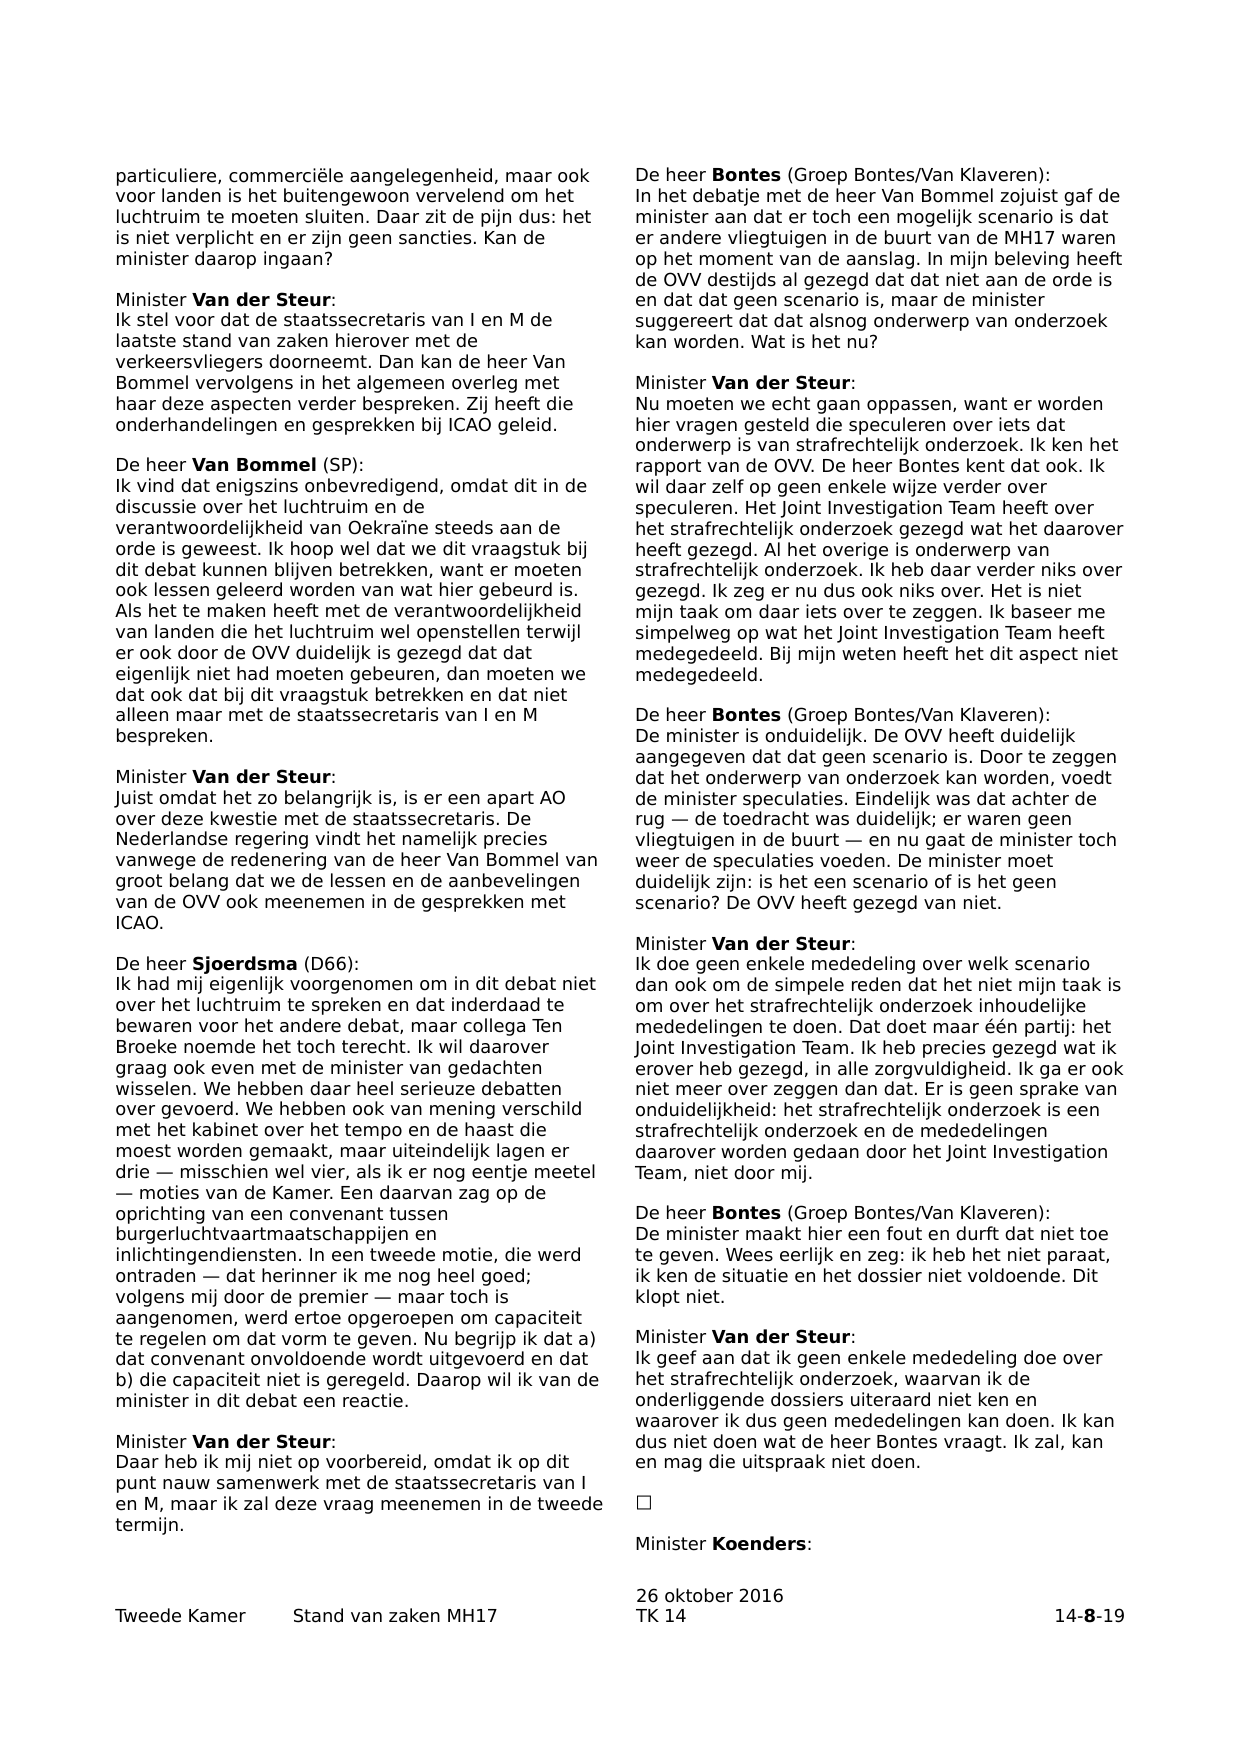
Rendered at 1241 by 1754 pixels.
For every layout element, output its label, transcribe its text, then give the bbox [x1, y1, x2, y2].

text Ik vind dat enigszins onbevredigend, omdat dit in de discussie over het luchtruim en de verantwoordelijkheid van Oekraïne steeds aan de orde is geweest. Ik hoop wel dat we dit vraagstuk bij dit debat kunnen blijven betrekken, want er moeten ook lessen geleerd worden van wat hier gebeurd is. Als het te maken heeft met de verantwoordelijkheid van landen die het luchtruim wel openstellen terwijl er ook door de OVV duidelijk is gezegd dat dat eigenlijk niet had moeten gebeuren, dan moeten we dat ook dat bij dit vraagstuk betrekken en dat niet alleen maar met de staatssecretaris van I en M bespreken. [115, 476, 605, 747]
text Minister Van der Steur: [115, 289, 605, 310]
text particuliere, commerciële aangelegenheid, maar ook voor landen is het buitengewoon vervelend om het luchtruim te moeten sluiten. Daar zit de pijn dus: het is niet verplicht en er zijn geen sancties. Kan de minister daarop ingaan? [115, 165, 605, 269]
text Daar heb ik mij niet op voorbereid, omdat ik op dit punt nauw samenwerk met de staatssecretaris van I en M, maar ik zal deze vraag meenemen in de tweede termijn. [115, 1452, 605, 1536]
text Minister Koenders: [635, 1534, 1125, 1554]
text De heer Van Bommel (SP): [115, 455, 605, 476]
text De heer Bontes (Groep Bontes/Van Klaveren): [635, 1203, 1125, 1224]
text Ik had mij eigenlijk voorgenomen om in dit debat niet over het luchtruim te spreken en dat inderdaad te bewaren voor het andere debat, maar collega Ten Broeke noemde het toch terecht. Ik wil daarover graag ook even met de minister van gedachten wisselen. We hebben daar heel serieuze debatten over gevoerd. We hebben ook van mening verschild met het kabinet over het tempo en de haast die moest worden gemaakt, maar uiteindelijk lagen er drie — misschien wel vier, als ik er nog eentje meetel — moties van de Kamer. Een daarvan zag op de oprichting van een convenant tussen burgerluchtvaartmaatschappijen en inlichtingendiensten. In een tweede motie, die werd ontraden — dat herinner ik me nog heel goed; volgens mij door de premier — maar toch is aangenomen, werd ertoe opgeroepen om capaciteit te regelen om dat vorm te geven. Nu begrijp ik dat a) dat convenant onvoldoende wordt uitgevoerd en dat b) die capaciteit niet is geregeld. Daarop wil ik van de minister in dit debat een reactie. [115, 974, 605, 1412]
text De heer Sjoerdsma (D66): [115, 953, 605, 974]
text ⬜ [635, 1493, 1125, 1514]
text De heer Bontes (Groep Bontes/Van Klaveren): [635, 165, 1125, 186]
text In het debatje met de heer Van Bommel zojuist gaf de minister aan dat er toch een mogelijk scenario is dat er andere vliegtuigen in de buurt van de MH17 waren op het moment van de aanslag. In mijn beleving heeft de OVV destijds al gezegd dat dat niet aan de orde is en dat dat geen scenario is, maar de minister suggereert dat dat alsnog onderwerp van onderzoek kan worden. Wat is het nu? [635, 186, 1125, 353]
text Ik doe geen enkele mededeling over welk scenario dan ook om de simpele reden dat het niet mijn taak is om over het strafrechtelijk onderzoek inhoudelijke mededelingen te doen. Dat doet maar één partij: het Joint Investigation Team. Ik heb precies gezegd wat ik erover heb gezegd, in alle zorgvuldigheid. Ik ga er ook niet meer over zeggen dan dat. Er is geen sprake van onduidelijkheid: het strafrechtelijk onderzoek is een strafrechtelijk onderzoek en de mededelingen daarover worden gedaan door het Joint Investigation Team, niet door mij. [635, 954, 1125, 1183]
text Nu moeten we echt gaan oppassen, want er worden hier vragen gesteld die speculeren over iets dat onderwerp is van strafrechtelijk onderzoek. Ik ken het rapport van de OVV. De heer Bontes kent dat ook. Ik wil daar zelf op geen enkele wijze verder over speculeren. Het Joint Investigation Team heeft over het strafrechtelijk onderzoek gezegd wat het daarover heeft gezegd. Al het overige is onderwerp van strafrechtelijk onderzoek. Ik heb daar verder niks over gezegd. Ik zeg er nu dus ook niks over. Het is niet mijn taak om daar iets over te zeggen. Ik baseer me simpelweg op wat het Joint Investigation Team heeft medegedeeld. Bij mijn weten heeft het dit aspect niet medegedeeld. [635, 393, 1125, 685]
text De minister maakt hier een fout en durft dat niet toe te geven. Wees eerlijk en zeg: ik heb het niet paraat, ik ken de situatie en het dossier niet voldoende. Dit klopt niet. [635, 1224, 1125, 1307]
text Ik geef aan dat ik geen enkele mededeling doe over het strafrechtelijk onderzoek, waarvan ik de onderliggende dossiers uiteraard niet ken en waarover ik dus geen mededelingen kan doen. Ik kan dus niet doen wat de heer Bontes vraagt. Ik zal, kan en mag die uitspraak niet doen. [635, 1348, 1125, 1473]
text Minister Van der Steur: [635, 373, 1125, 393]
text Minister Van der Steur: [635, 933, 1125, 954]
text Minister Van der Steur: [115, 767, 605, 787]
text De heer Bontes (Groep Bontes/Van Klaveren): [635, 705, 1125, 726]
text De minister is onduidelijk. De OVV heeft duidelijk aangegeven dat dat geen scenario is. Door te zeggen dat het onderwerp van onderzoek kan worden, voedt de minister speculaties. Eindelijk was dat achter de rug — de toedracht was duidelijk; er waren geen vliegtuigen in de buurt — en nu gaat de minister toch weer de speculaties voeden. De minister moet duidelijk zijn: is het een scenario of is het geen scenario? De OVV heeft gezegd van niet. [635, 726, 1125, 913]
text Minister Van der Steur: [115, 1432, 605, 1452]
text Juist omdat het zo belangrijk is, is er een apart AO over deze kwestie met de staatssecretaris. De Nederlandse regering vindt het namelijk precies vanwege de redenering van de heer Van Bommel van groot belang dat we de lessen en de aanbevelingen van de OVV ook meenemen in de gesprekken met ICAO. [115, 787, 605, 933]
text Minister Van der Steur: [635, 1327, 1125, 1348]
text Ik stel voor dat de staatssecretaris van I en M de laatste stand van zaken hierover met de verkeersvliegers doorneemt. Dan kan de heer Van Bommel vervolgens in het algemeen overleg met haar deze aspecten verder bespreken. Zij heeft die onderhandelingen en gesprekken bij ICAO geleid. [115, 310, 605, 435]
